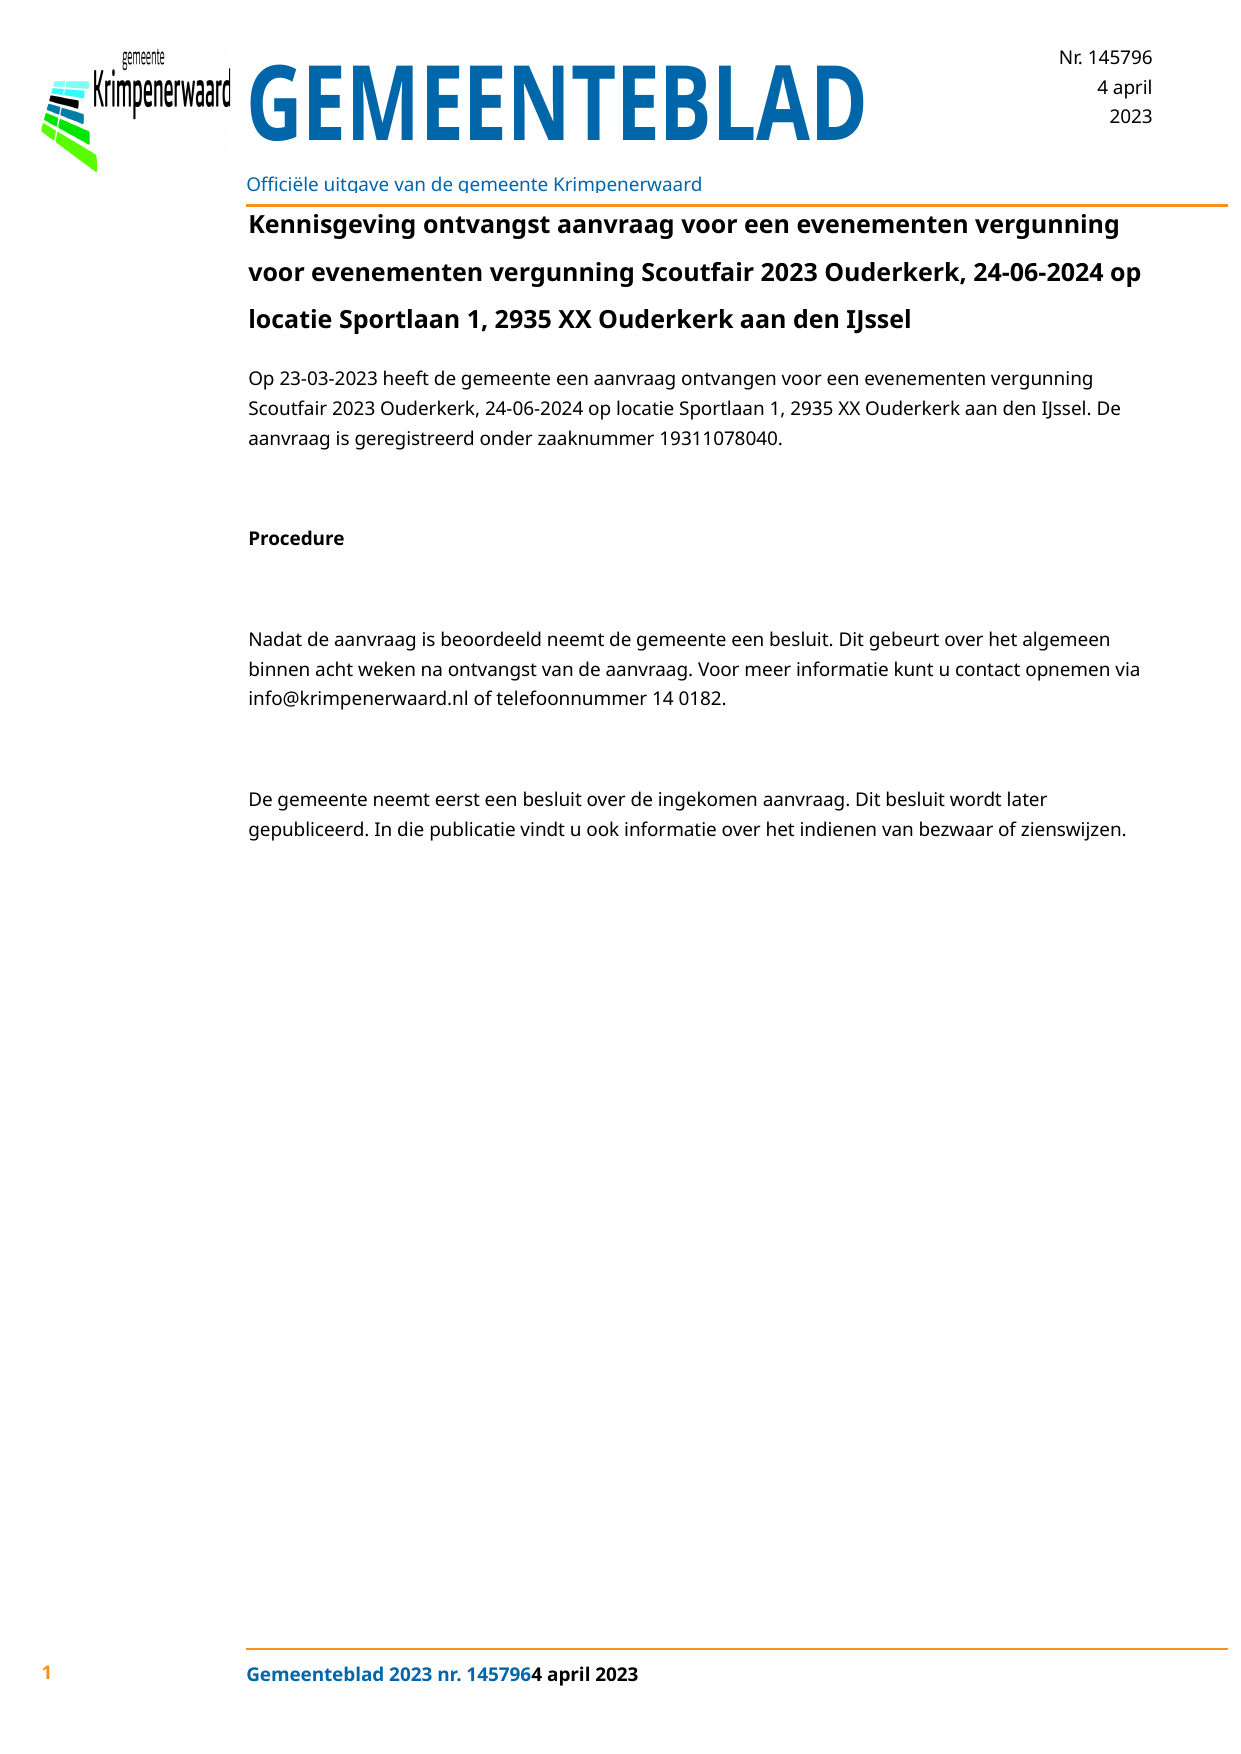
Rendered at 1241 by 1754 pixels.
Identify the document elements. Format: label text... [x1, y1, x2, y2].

text Op 23-03-2023 heeft de gemeente een aanvraag ontvangen voor een evenementen vergunning Scoutfair 2023 Ouderkerk, 24-06-2024 op locatie Sportlaan 1, 2935 XX Ouderkerk aan den IJssel. De aanvraag is geregistreerd onder zaaknummer 19311078040. [248, 366, 1152, 450]
text Procedure [248, 526, 1152, 551]
text Kennisgeving ontvangst aanvraag voor een evenementen vergunning voor evenementen vergunning Scoutfair 2023 Ouderkerk, 24-06-2024 op locatie Sportlaan 1, 2935 XX Ouderkerk aan den IJssel [248, 207, 1152, 336]
text De gemeente neemt eerst een besluit over de ingekomen aanvraag. Dit besluit wordt later gepubliceerd. In die publicatie vindt u ook informatie over het indienen van bezwaar of zienswijzen. [248, 786, 1152, 842]
picture [41, 47, 231, 172]
text Nadat de aanvraag is beoordeeld neemt de gemeente een besluit. Dit gebeurt over het algemeen binnen acht weken na ontvangst van de aanvraag. Voor meer informatie kunt u contact opnemen via info@krimpenerwaard.nl of telefoonnummer 14 0182. [248, 626, 1152, 711]
